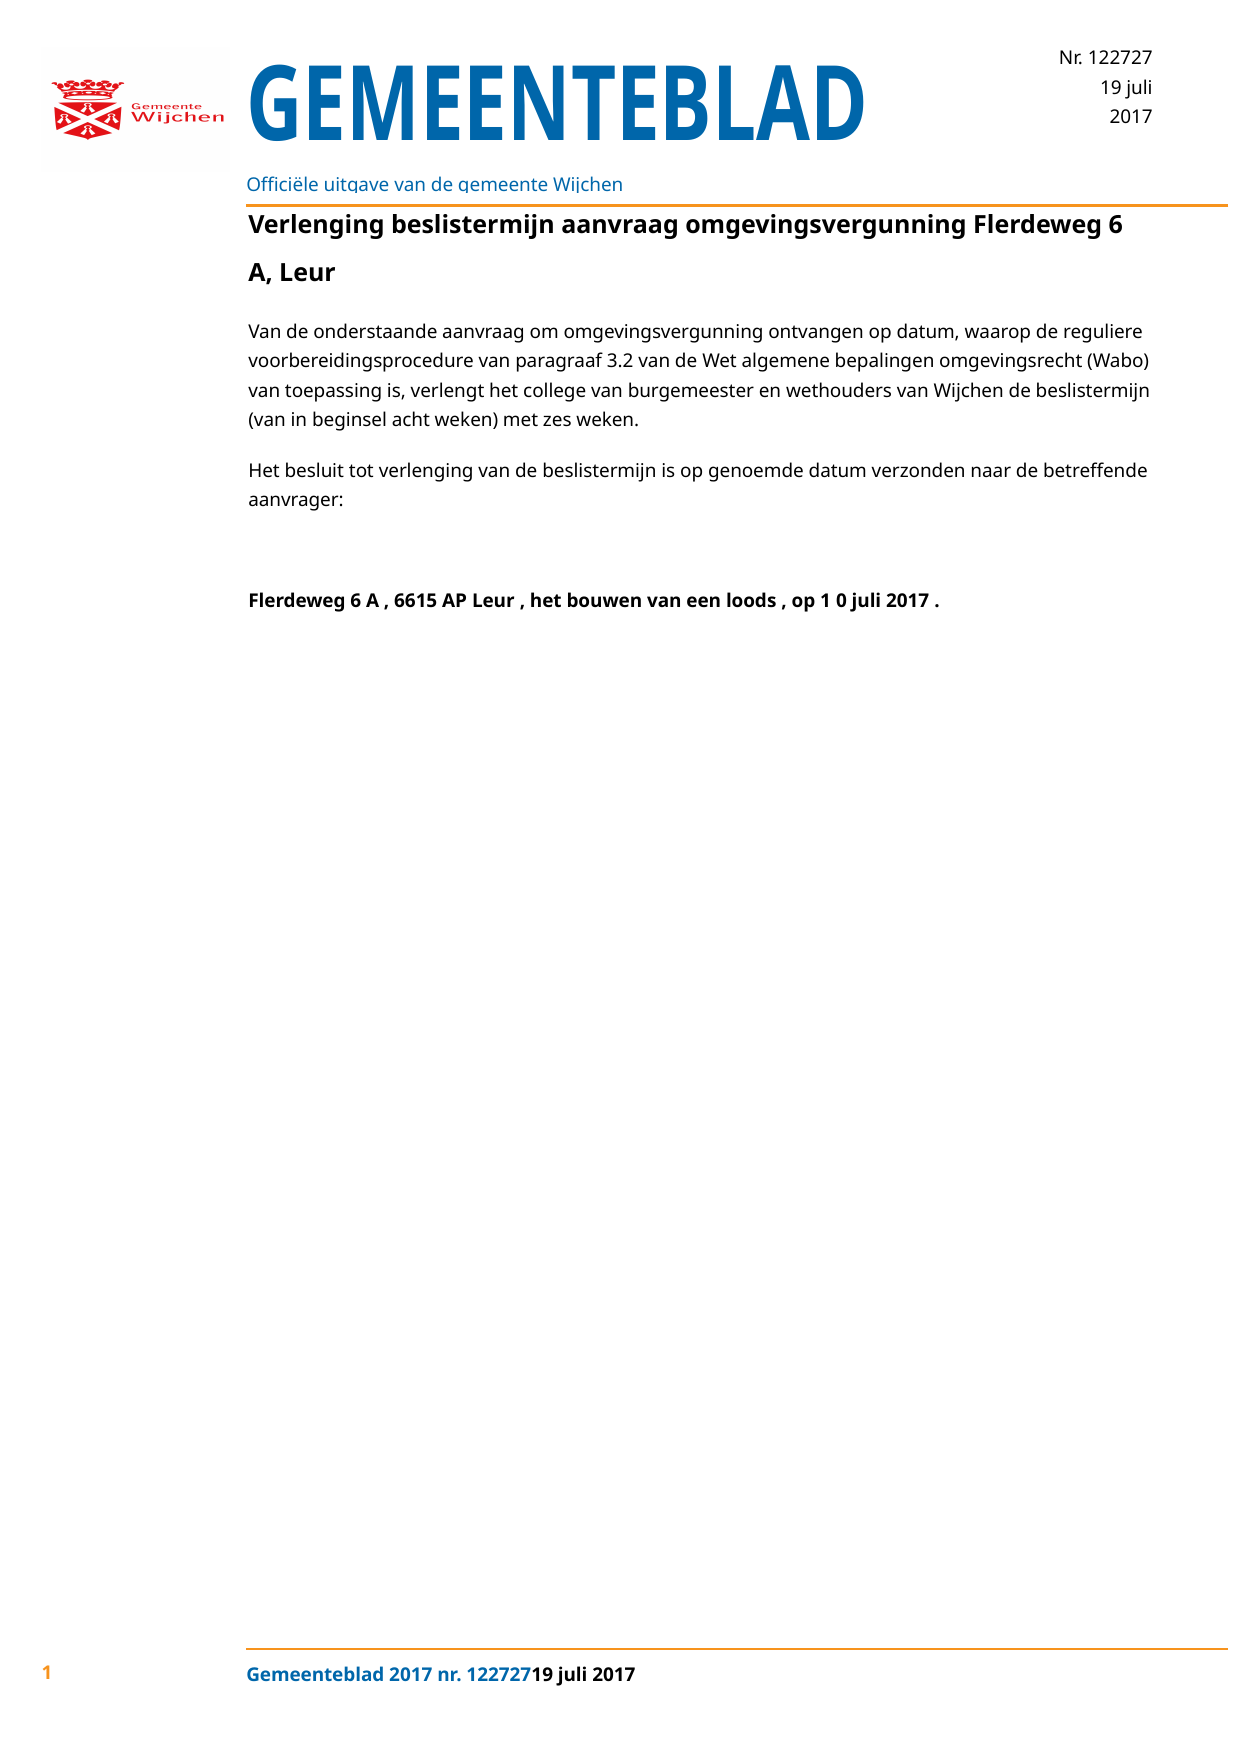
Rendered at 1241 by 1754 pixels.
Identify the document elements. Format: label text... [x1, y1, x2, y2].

text Van de onderstaande aanvraag om omgevingsvergunning ontvangen op datum, waarop de reguliere voorbereidingsprocedure van paragraaf 3.2 van de Wet algemene bepalingen omgevingsrecht (Wabo) van toepassing is, verlengt het college van burgemeester en wethouders van Wijchen de beslistermijn (van in beginsel acht weken) met zes weken. [248, 318, 1152, 432]
text Verlenging beslistermijn aanvraag omgevingsvergunning Flerdeweg 6 A, Leur [248, 207, 1152, 288]
picture [41, 47, 231, 172]
text Het besluit tot verlenging van de beslistermijn is op genoemde datum verzonden naar de betreffende aanvrager: [248, 457, 1152, 512]
text Flerdeweg 6 A , 6615 AP Leur , het bouwen van een loods , op 1 0 juli 2017 . [248, 587, 1152, 613]
